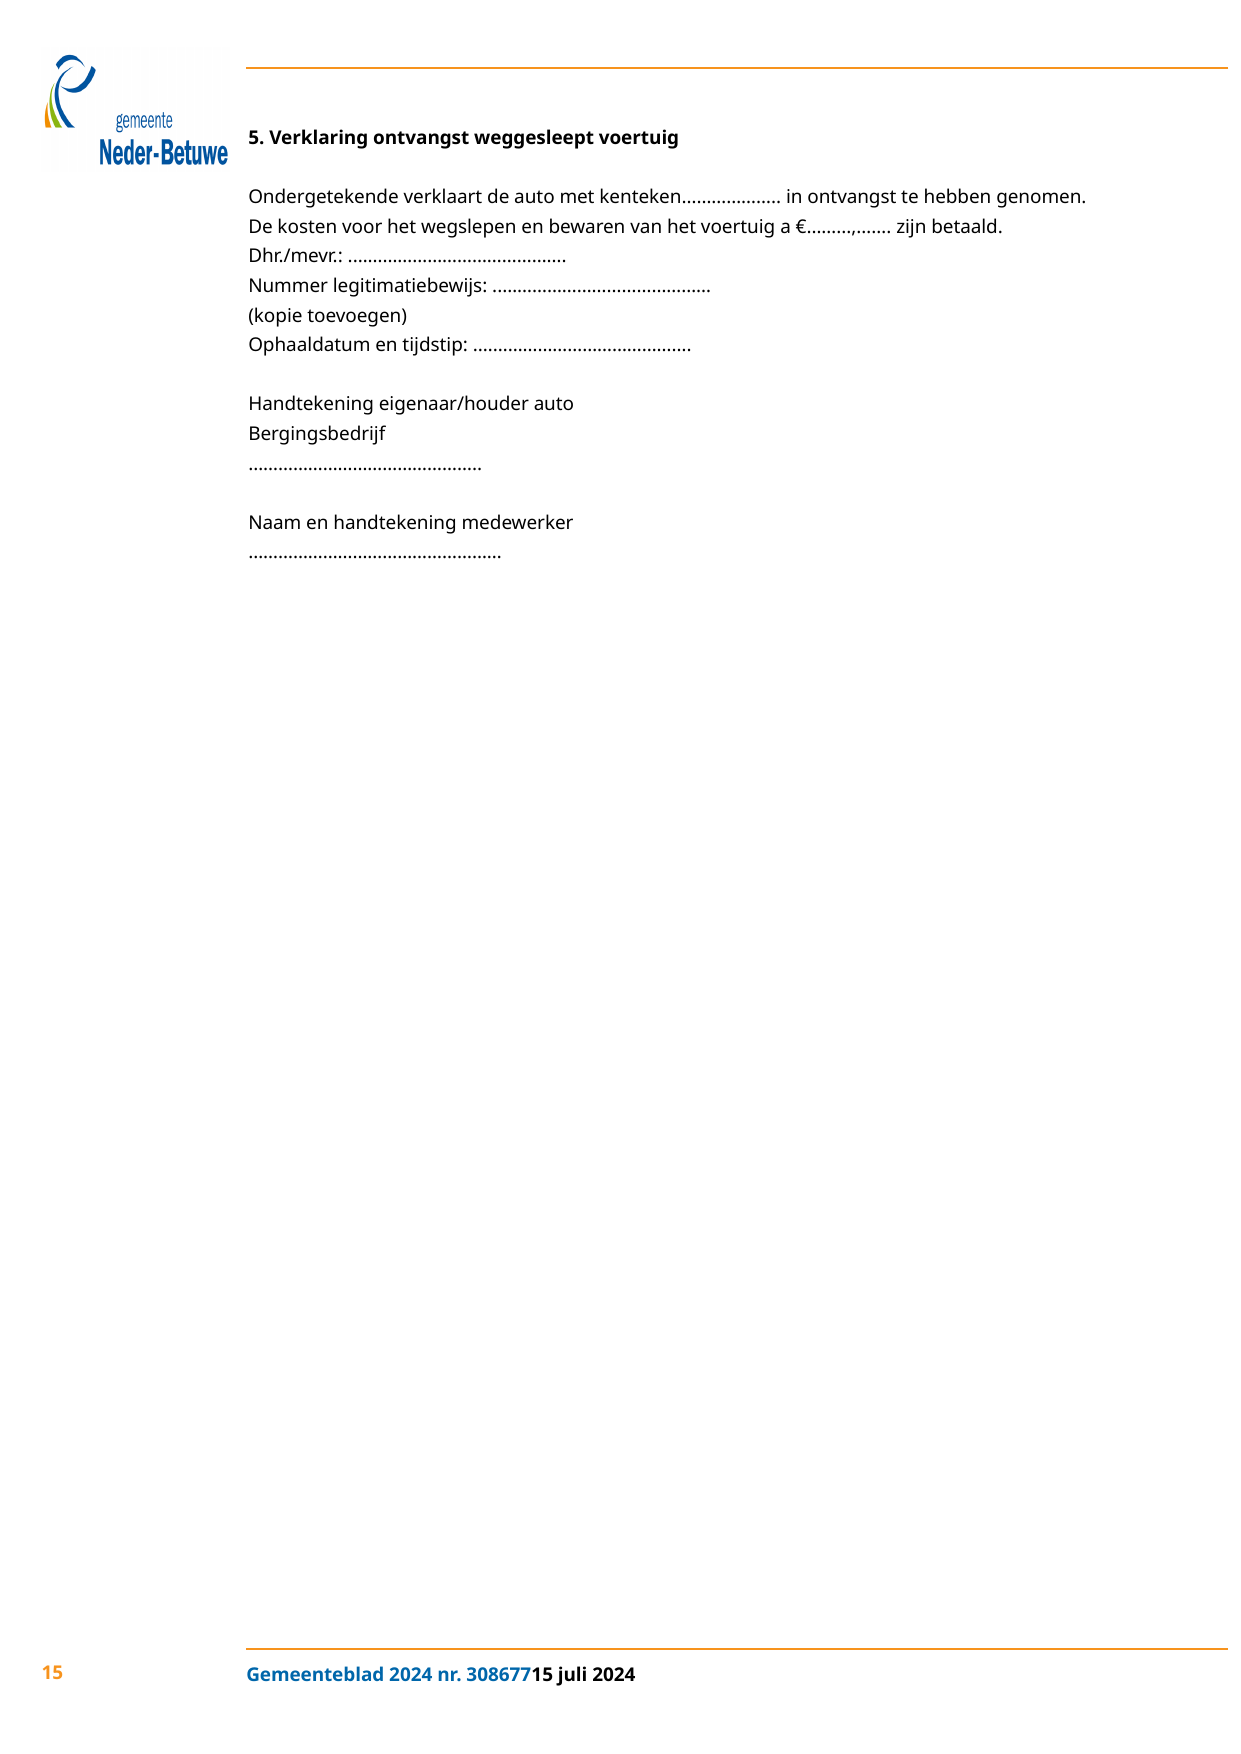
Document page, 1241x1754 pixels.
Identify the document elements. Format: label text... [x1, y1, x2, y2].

text De kosten voor het wegslepen en bewaren van het voertuig a €……...,……. zijn betaald. [248, 213, 1152, 239]
text Dhr./mevr.: .……………………………………. [248, 243, 1152, 268]
text Handtekening eigenaar/houder auto [248, 391, 1152, 416]
text Ophaaldatum en tijdstip: .……………………………………. [248, 331, 1152, 357]
text ……………………………………….. [248, 450, 1152, 476]
text Bergingsbedrijf [248, 420, 1152, 446]
picture [41, 47, 231, 172]
text Naam en handtekening medewerker [248, 509, 1152, 535]
text Ondergetekende verklaart de auto met kenteken……………….. in ontvangst te hebben genomen. [248, 183, 1152, 209]
text 5. Verklaring ontvangst weggesleept voertuig [248, 124, 1152, 150]
text …………………………………………… [248, 538, 1152, 564]
text Nummer legitimatiebewijs: ..…………………………………… [248, 272, 1152, 298]
text (kopie toevoegen) [248, 302, 1152, 328]
